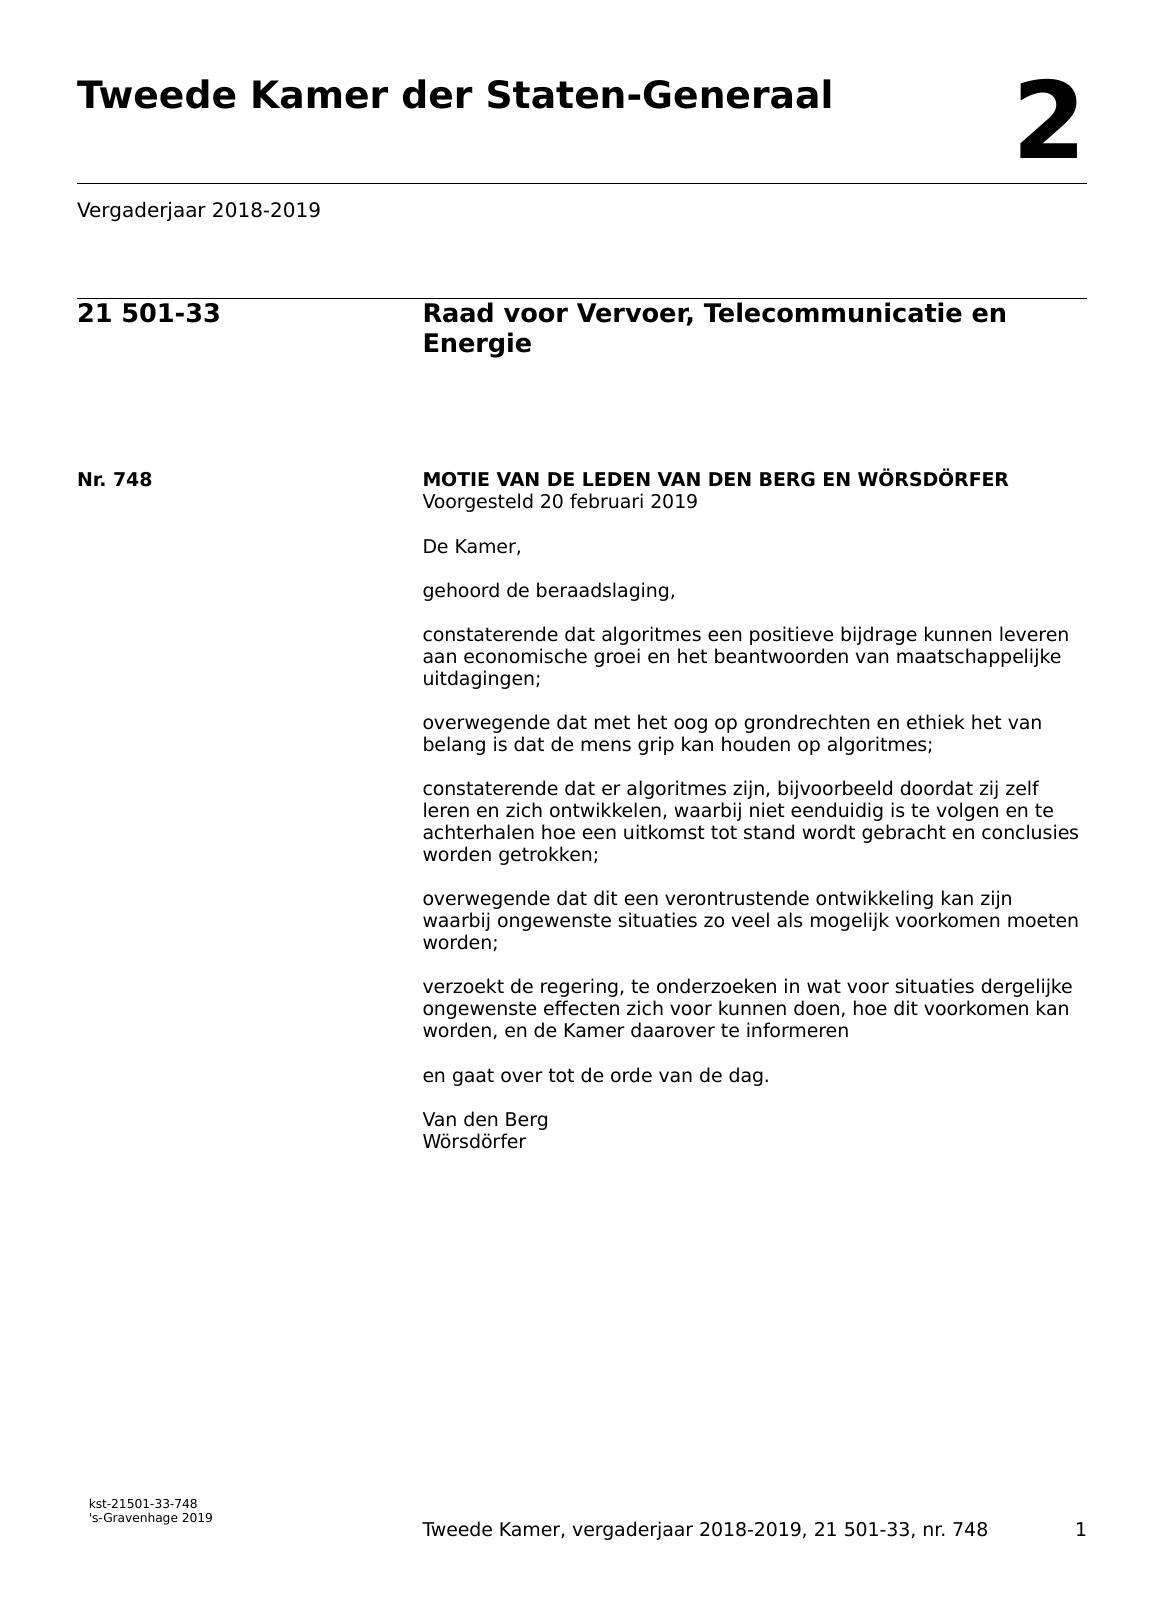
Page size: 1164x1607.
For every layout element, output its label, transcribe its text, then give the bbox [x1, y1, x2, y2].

text kst-21501-33-748 [88, 1497, 323, 1511]
text constaterende dat algoritmes een positieve bijdrage kunnen leveren aan economische groei en het beantwoorden van maatschappelijke uitdagingen; [422, 624, 1087, 690]
table_header Tweede Kamer der Staten-Generaal [77, 59, 886, 183]
text verzoekt de regering, te onderzoeken in wat voor situaties dergelijke ongewenste effecten zich voor kunnen doen, hoe dit voorkomen kan worden, en de Kamer daarover te informeren [422, 976, 1087, 1042]
text constaterende dat er algoritmes zijn, bijvoorbeeld doordat zij zelf leren en zich ontwikkelen, waarbij niet eenduidig is te volgen en te achterhalen hoe een uitkomst tot stand wordt gebracht en conclusies worden getrokken; [422, 778, 1087, 866]
text gehoord de beraadslaging, [422, 580, 1087, 602]
subtitle Nr. 748 MOTIE VAN DE LEDEN VAN DEN BERG EN WÖRSDÖRFER [77, 469, 1087, 491]
text en gaat over tot de orde van de dag. [422, 1064, 1087, 1086]
text overwegende dat dit een verontrustende ontwikkeling kan zijn waarbij ongewenste situaties zo veel als mogelijk voorkomen moeten worden; [422, 888, 1087, 954]
text 's-Gravenhage 2019 [88, 1511, 323, 1525]
subtitle 21 501-33 Raad voor Vervoer, Telecommunicatie en Energie [77, 299, 1087, 358]
text Voorgesteld 20 februari 2019 [422, 491, 1087, 513]
text Van den Berg [422, 1109, 1087, 1131]
table_cell Vergaderjaar 2018-2019 [77, 184, 1087, 298]
text De Kamer, [422, 536, 1087, 557]
table_header 2 [886, 59, 1087, 183]
text Wörsdörfer [422, 1131, 1087, 1153]
text overwegende dat met het oog op grondrechten en ethiek het van belang is dat de mens grip kan houden op algoritmes; [422, 712, 1087, 756]
